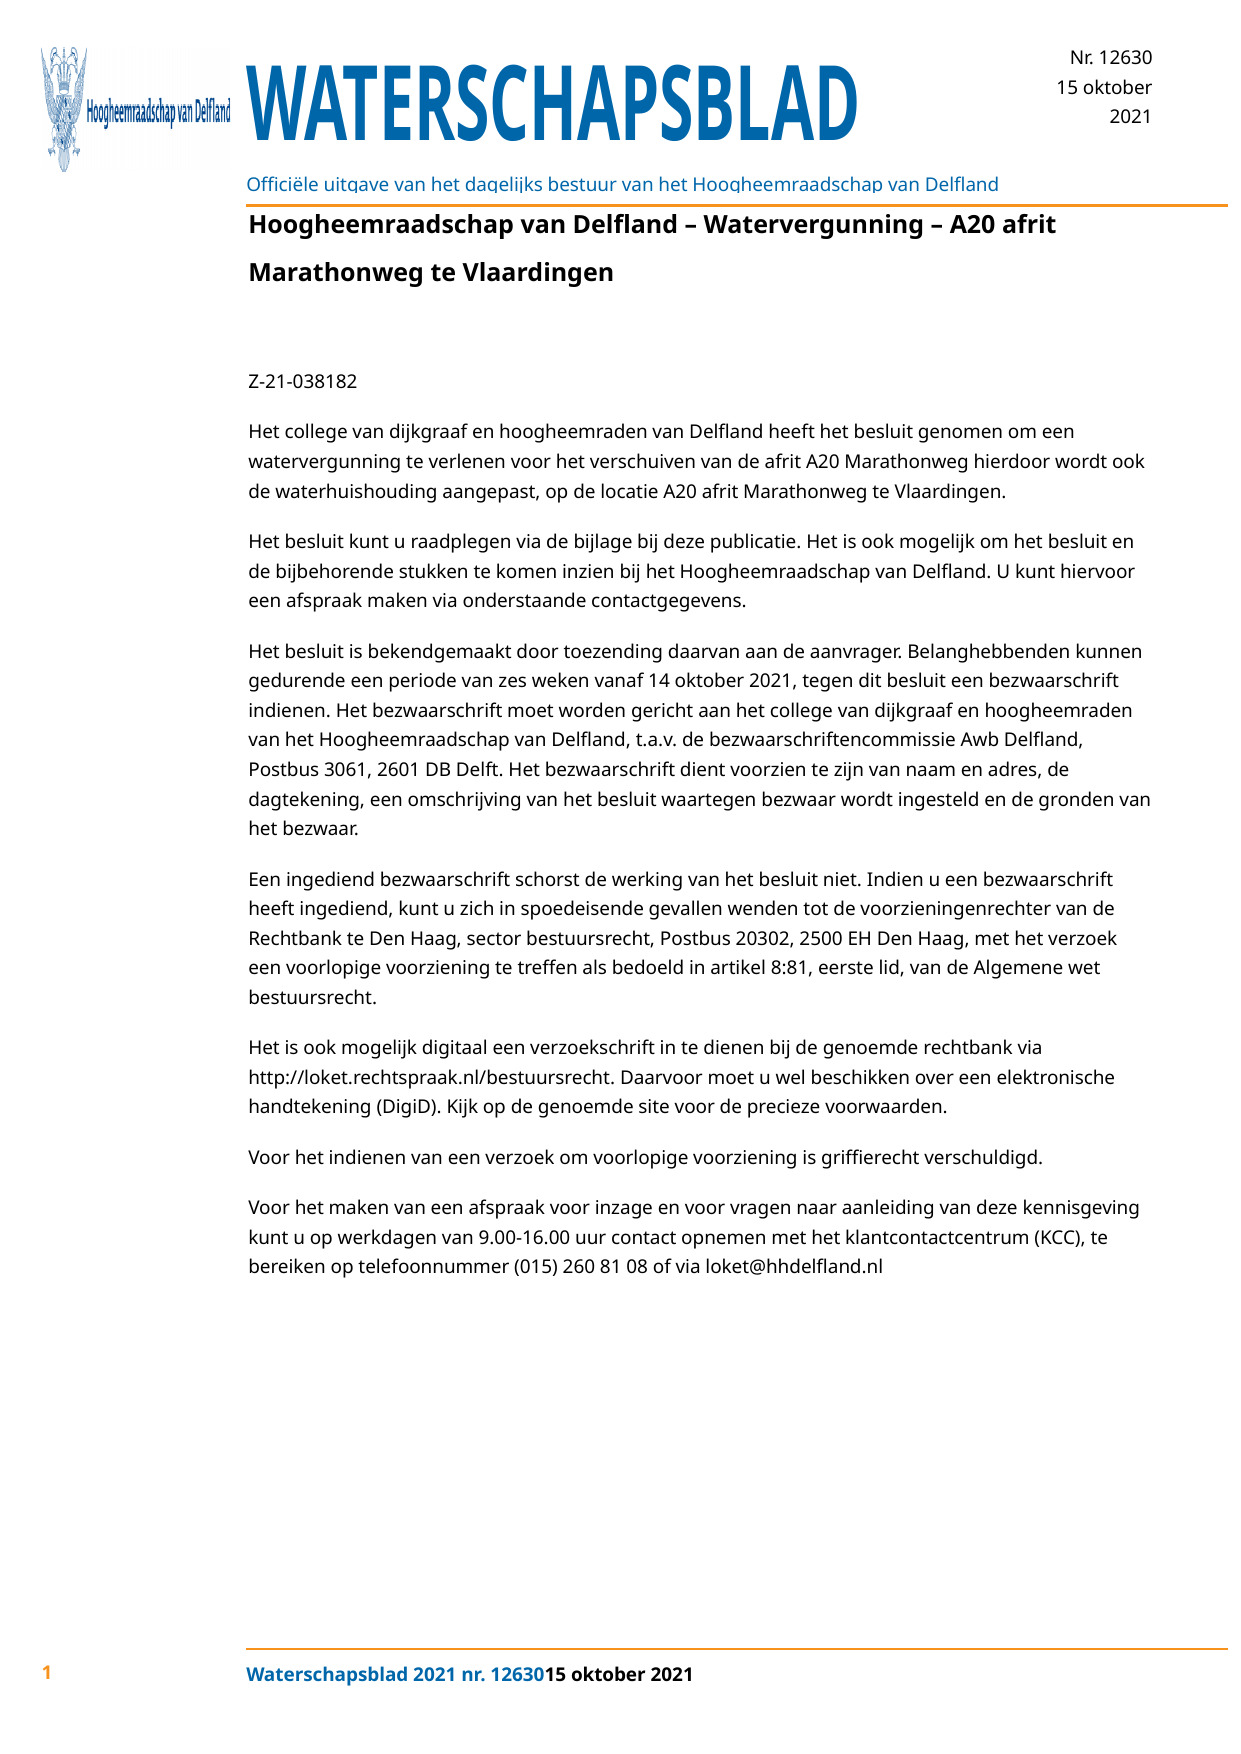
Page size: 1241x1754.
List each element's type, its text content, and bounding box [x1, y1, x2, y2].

text Hoogheemraadschap van Delfland – Watervergunning – A20 afrit Marathonweg te Vlaardingen [248, 207, 1152, 288]
text Het is ook mogelijk digitaal een verzoekschrift in te dienen bij de genoemde rechtbank via http://loket.rechtspraak.nl/bestuursrecht. Daarvoor moet u wel beschikken over een elektronische handtekening (DigiD). Kijk op de genoemde site voor de precieze voorwaarden. [248, 1034, 1152, 1119]
text Voor het indienen van een verzoek om voorlopige voorziening is griffierecht verschuldigd. [248, 1144, 1152, 1170]
text Het besluit kunt u raadplegen via de bijlage bij deze publicatie. Het is ook mogelijk om het besluit en de bijbehorende stukken te komen inzien bij het Hoogheemraadschap van Delfland. U kunt hiervoor een afspraak maken via onderstaande contactgegevens. [248, 528, 1152, 613]
picture [41, 47, 231, 172]
text Z-21-038182 [248, 368, 1152, 394]
text Voor het maken van een afspraak voor inzage en voor vragen naar aanleiding van deze kennisgeving kunt u op werkdagen van 9.00-16.00 uur contact opnemen met het klantcontactcentrum (KCC), te bereiken op telefoonnummer (015) 260 81 08 of via loket@hhdelfland.nl [248, 1194, 1152, 1279]
text Het college van dijkgraaf en hoogheemraden van Delfland heeft het besluit genomen om een watervergunning te verlenen voor het verschuiven van de afrit A20 Marathonweg hierdoor wordt ook de waterhuishouding aangepast, op de locatie A20 afrit Marathonweg te Vlaardingen. [248, 419, 1152, 504]
text Een ingediend bezwaarschrift schorst de werking van het besluit niet. Indien u een bezwaarschrift heeft ingediend, kunt u zich in spoedeisende gevallen wenden tot de voorzieningenrechter van de Rechtbank te Den Haag, sector bestuursrecht, Postbus 20302, 2500 EH Den Haag, met het verzoek een voorlopige voorziening te treffen als bedoeld in artikel 8:81, eerste lid, van de Algemene wet bestuursrecht. [248, 866, 1152, 1010]
text Het besluit is bekendgemaakt door toezending daarvan aan de aanvrager. Belanghebbenden kunnen gedurende een periode van zes weken vanaf 14 oktober 2021, tegen dit besluit een bezwaarschrift indienen. Het bezwaarschrift moet worden gericht aan het college van dijkgraaf en hoogheemraden van het Hoogheemraadschap van Delfland, t.a.v. de bezwaarschriftencommissie Awb Delfland, Postbus 3061, 2601 DB Delft. Het bezwaarschrift dient voorzien te zijn van naam en adres, de dagtekening, een omschrijving van het besluit waartegen bezwaar wordt ingesteld en de gronden van het bezwaar. [248, 638, 1152, 841]
